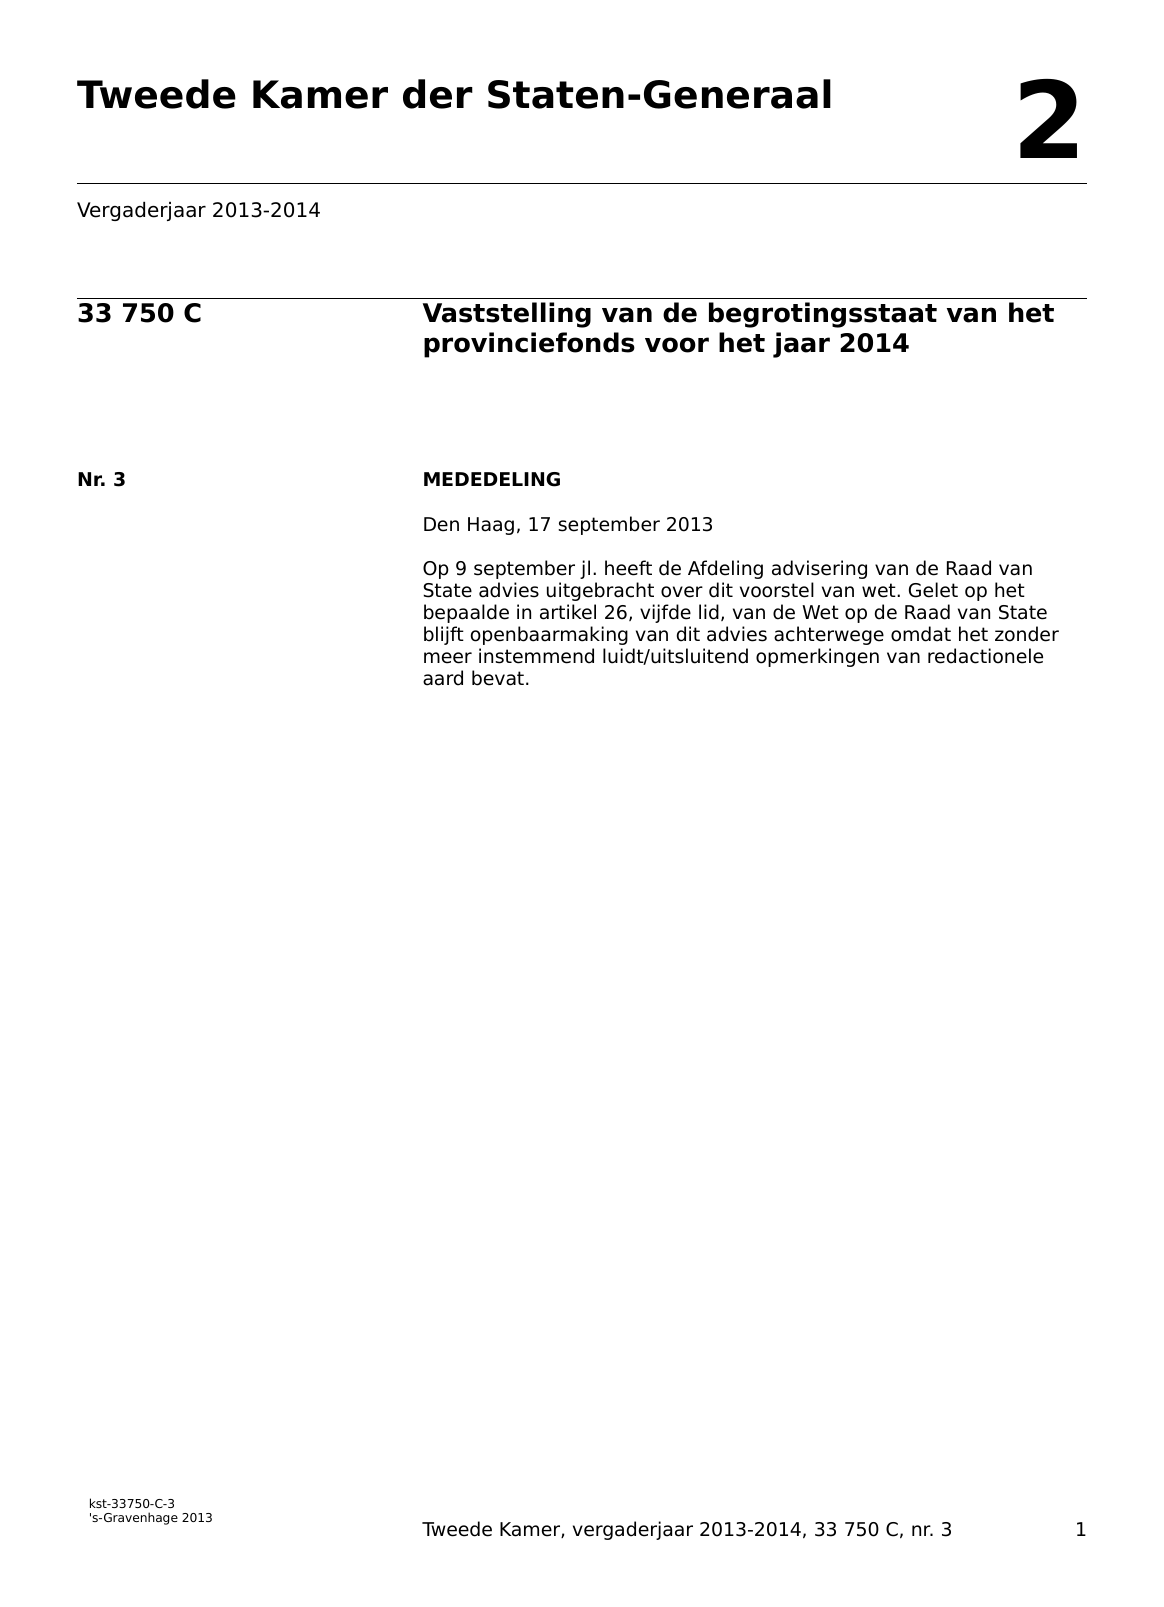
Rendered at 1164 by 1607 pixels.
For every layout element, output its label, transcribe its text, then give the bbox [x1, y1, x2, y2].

table_header Tweede Kamer der Staten-Generaal [77, 59, 886, 183]
subtitle 33 750 C Vaststelling van de begrotingsstaat van het provinciefonds voor het jaar 2014 [77, 299, 1087, 358]
table_cell Vergaderjaar 2013-2014 [77, 184, 1087, 298]
text Den Haag, 17 september 2013 [422, 513, 1087, 536]
text Op 9 september jl. heeft de Afdeling advisering van de Raad van State advies uitgebracht over dit voorstel van wet. Gelet op het bepaalde in artikel 26, vijfde lid, van de Wet op de Raad van State blijft openbaarmaking van dit advies achterwege omdat het zonder meer instemmend luidt/uitsluitend opmerkingen van redactionele aard bevat. [422, 558, 1087, 689]
subtitle Nr. 3 MEDEDELING [77, 469, 1087, 491]
table_header 2 [886, 59, 1087, 183]
text kst-33750-C-3 [88, 1497, 323, 1511]
text 's-Gravenhage 2013 [88, 1511, 323, 1525]
